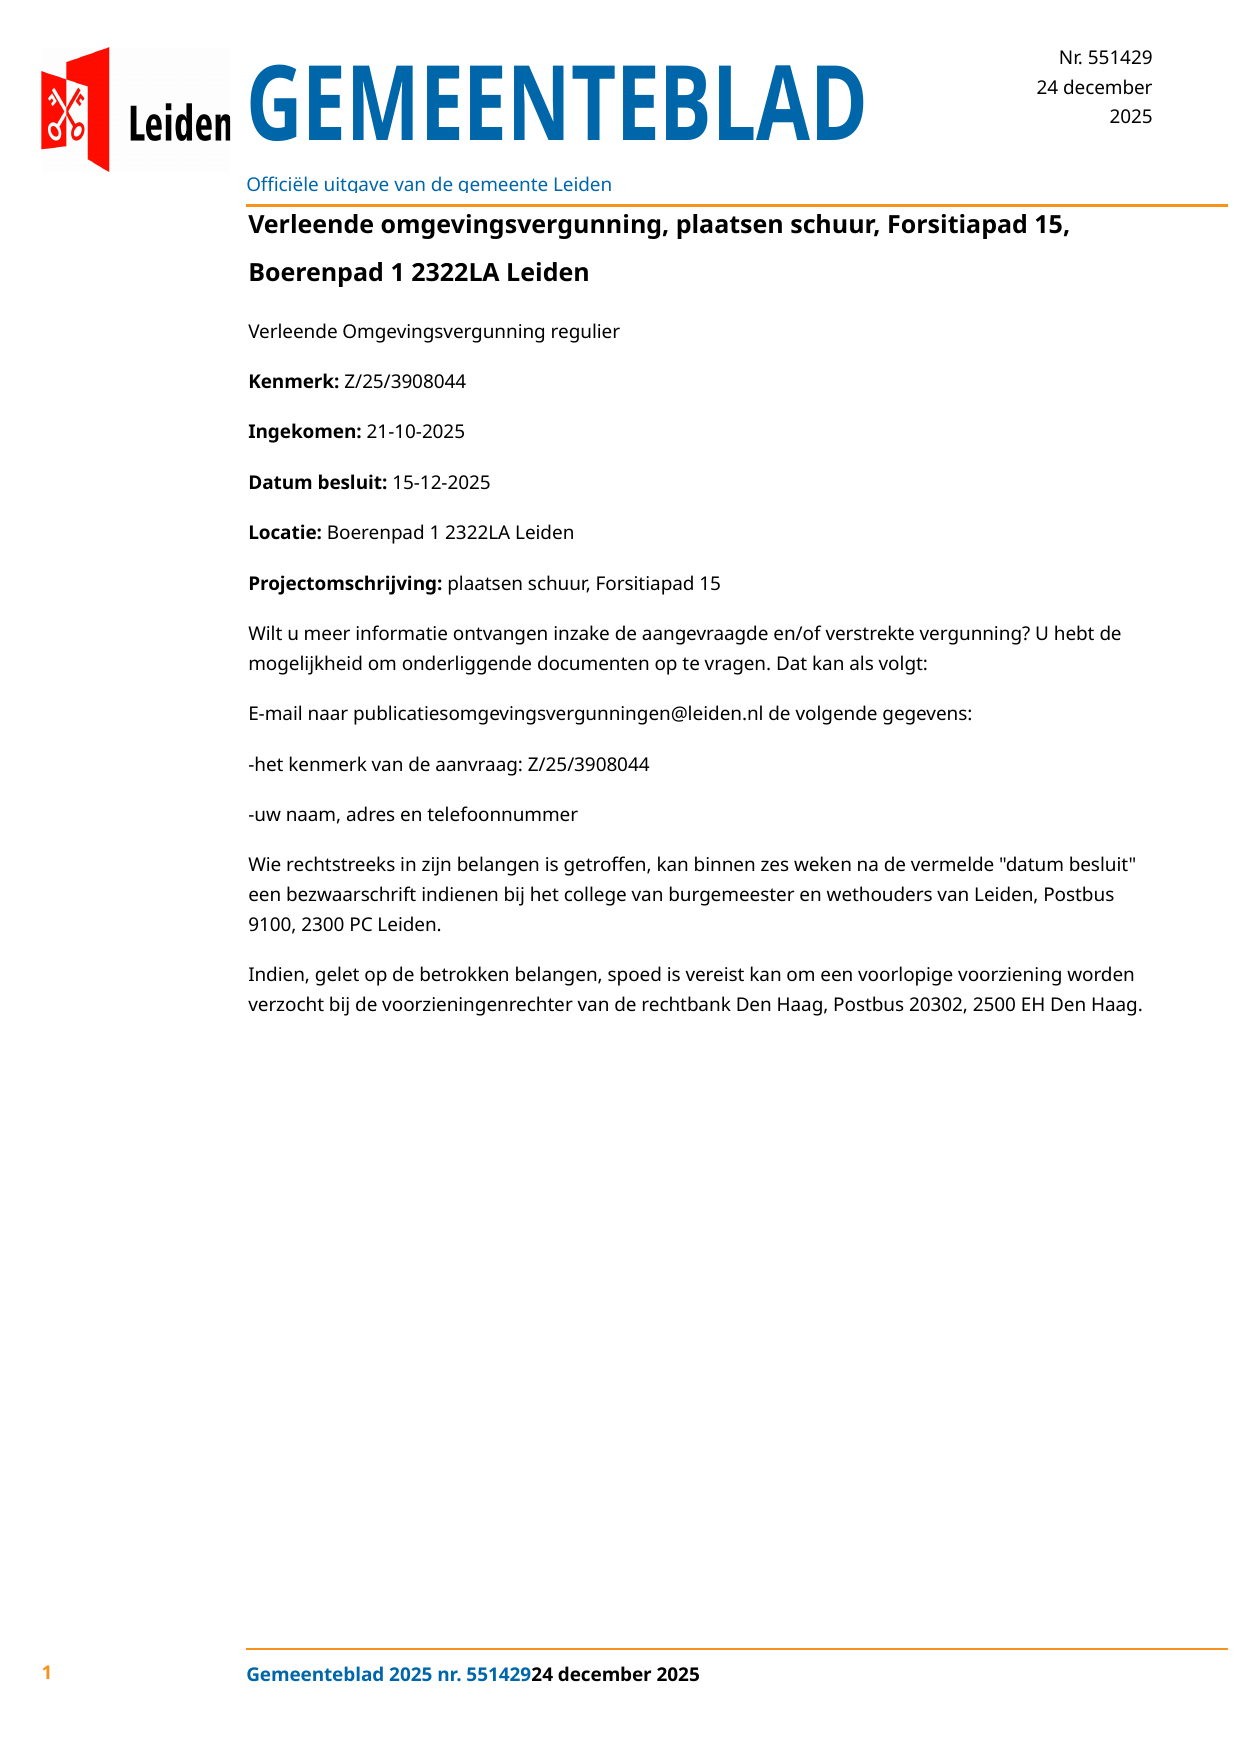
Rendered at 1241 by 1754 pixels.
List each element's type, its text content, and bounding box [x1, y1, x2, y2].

text -uw naam, adres en telefoonnummer [248, 801, 1152, 827]
text Projectomschrijving: plaatsen schuur, Forsitiapad 15 [248, 570, 1152, 596]
text Kenmerk: Z/25/3908044 [248, 368, 1152, 394]
text Verleende Omgevingsvergunning regulier [248, 318, 1152, 344]
text -het kenmerk van de aanvraag: Z/25/3908044 [248, 751, 1152, 777]
text E-mail naar publicatiesomgevingsvergunningen@leiden.nl de volgende gegevens: [248, 700, 1152, 726]
text Wilt u meer informatie ontvangen inzake de aangevraagde en/of verstrekte vergunning? U hebt de mogelijkheid om onderliggende documenten op te vragen. Dat kan als volgt: [248, 620, 1152, 676]
text Indien, gelet op de betrokken belangen, spoed is vereist kan om een voorlopige voorziening worden verzocht bij de voorzieningenrechter van de rechtbank Den Haag, Postbus 20302, 2500 EH Den Haag. [248, 961, 1152, 1017]
text Wie rechtstreeks in zijn belangen is getroffen, kan binnen zes weken na de vermelde "datum besluit" een bezwaarschrift indienen bij het college van burgemeester en wethouders van Leiden, Postbus 9100, 2300 PC Leiden. [248, 852, 1152, 937]
text Locatie: Boerenpad 1 2322LA Leiden [248, 519, 1152, 545]
picture [41, 47, 231, 172]
text Datum besluit: 15-12-2025 [248, 469, 1152, 495]
text Verleende omgevingsvergunning, plaatsen schuur, Forsitiapad 15, Boerenpad 1 2322LA Leiden [248, 207, 1152, 288]
text Ingekomen: 21-10-2025 [248, 419, 1152, 444]
